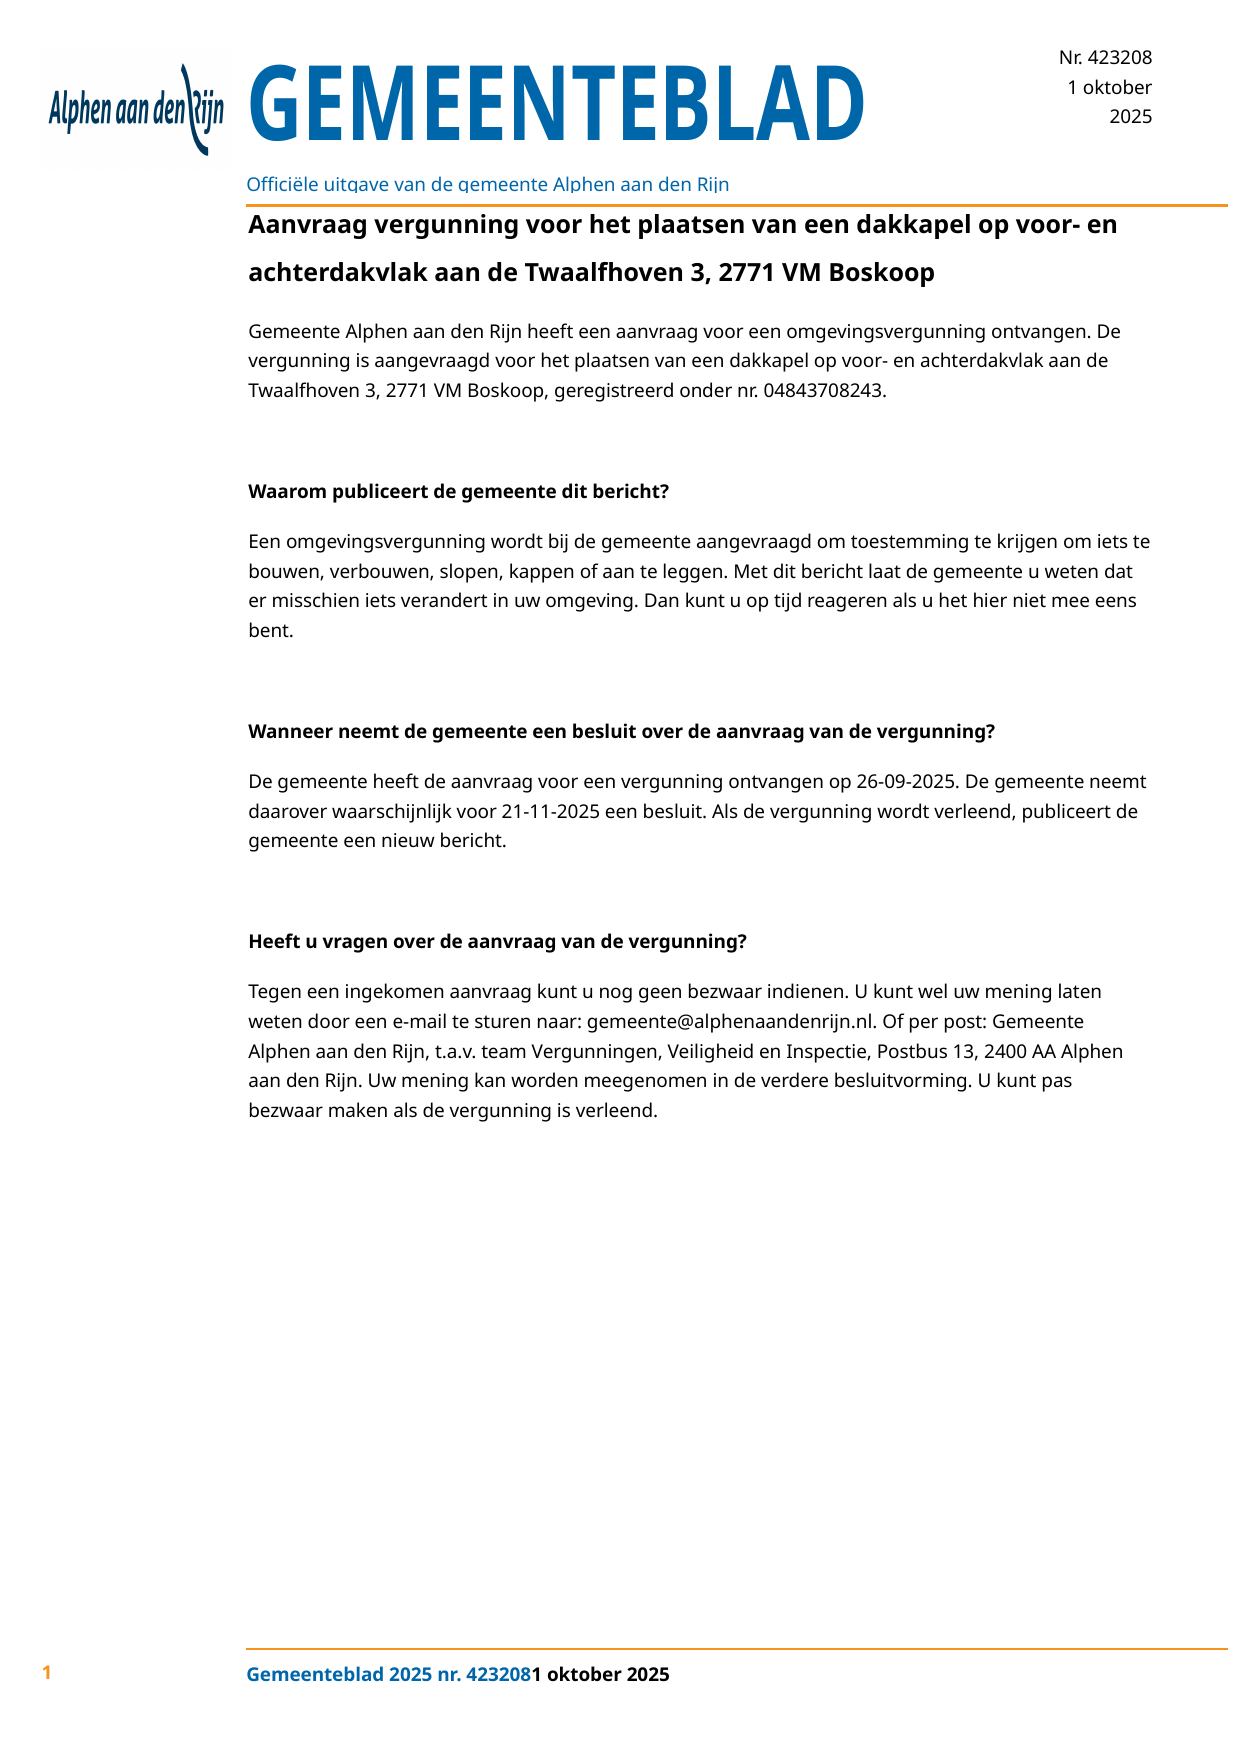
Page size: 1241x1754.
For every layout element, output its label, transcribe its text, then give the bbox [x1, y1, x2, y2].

picture [41, 47, 231, 172]
text Waarom publiceert de gemeente dit bericht? [248, 478, 1152, 504]
text Gemeente Alphen aan den Rijn heeft een aanvraag voor een omgevingsvergunning ontvangen. De vergunning is aangevraagd voor het plaatsen van een dakkapel op voor- en achterdakvlak aan de Twaalfhoven 3, 2771 VM Boskoop, geregistreerd onder nr. 04843708243. [248, 318, 1152, 403]
text Aanvraag vergunning voor het plaatsen van een dakkapel op voor- en achterdakvlak aan de Twaalfhoven 3, 2771 VM Boskoop [248, 207, 1152, 288]
text Wanneer neemt de gemeente een besluit over de aanvraag van de vergunning? [248, 718, 1152, 744]
text Tegen een ingekomen aanvraag kunt u nog geen bezwaar indienen. U kunt wel uw mening laten weten door een e-mail te sturen naar: gemeente@alphenaandenrijn.nl. Of per post: Gemeente Alphen aan den Rijn, t.a.v. team Vergunningen, Veiligheid en Inspectie, Postbus 13, 2400 AA Alphen aan den Rijn. Uw mening kan worden meegenomen in de verdere besluitvorming. U kunt pas bezwaar maken als de vergunning is verleend. [248, 979, 1152, 1123]
text Heeft u vragen over de aanvraag van de vergunning? [248, 928, 1152, 954]
text De gemeente heeft de aanvraag voor een vergunning ontvangen op 26-09-2025. De gemeente neemt daarover waarschijnlijk voor 21-11-2025 een besluit. Als de vergunning wordt verleend, publiceert de gemeente een nieuw bericht. [248, 768, 1152, 853]
text Een omgevingsvergunning wordt bij de gemeente aangevraagd om toestemming te krijgen om iets te bouwen, verbouwen, slopen, kappen of aan te leggen. Met dit bericht laat de gemeente u weten dat er misschien iets verandert in uw omgeving. Dan kunt u op tijd reageren als u het hier niet mee eens bent. [248, 528, 1152, 643]
